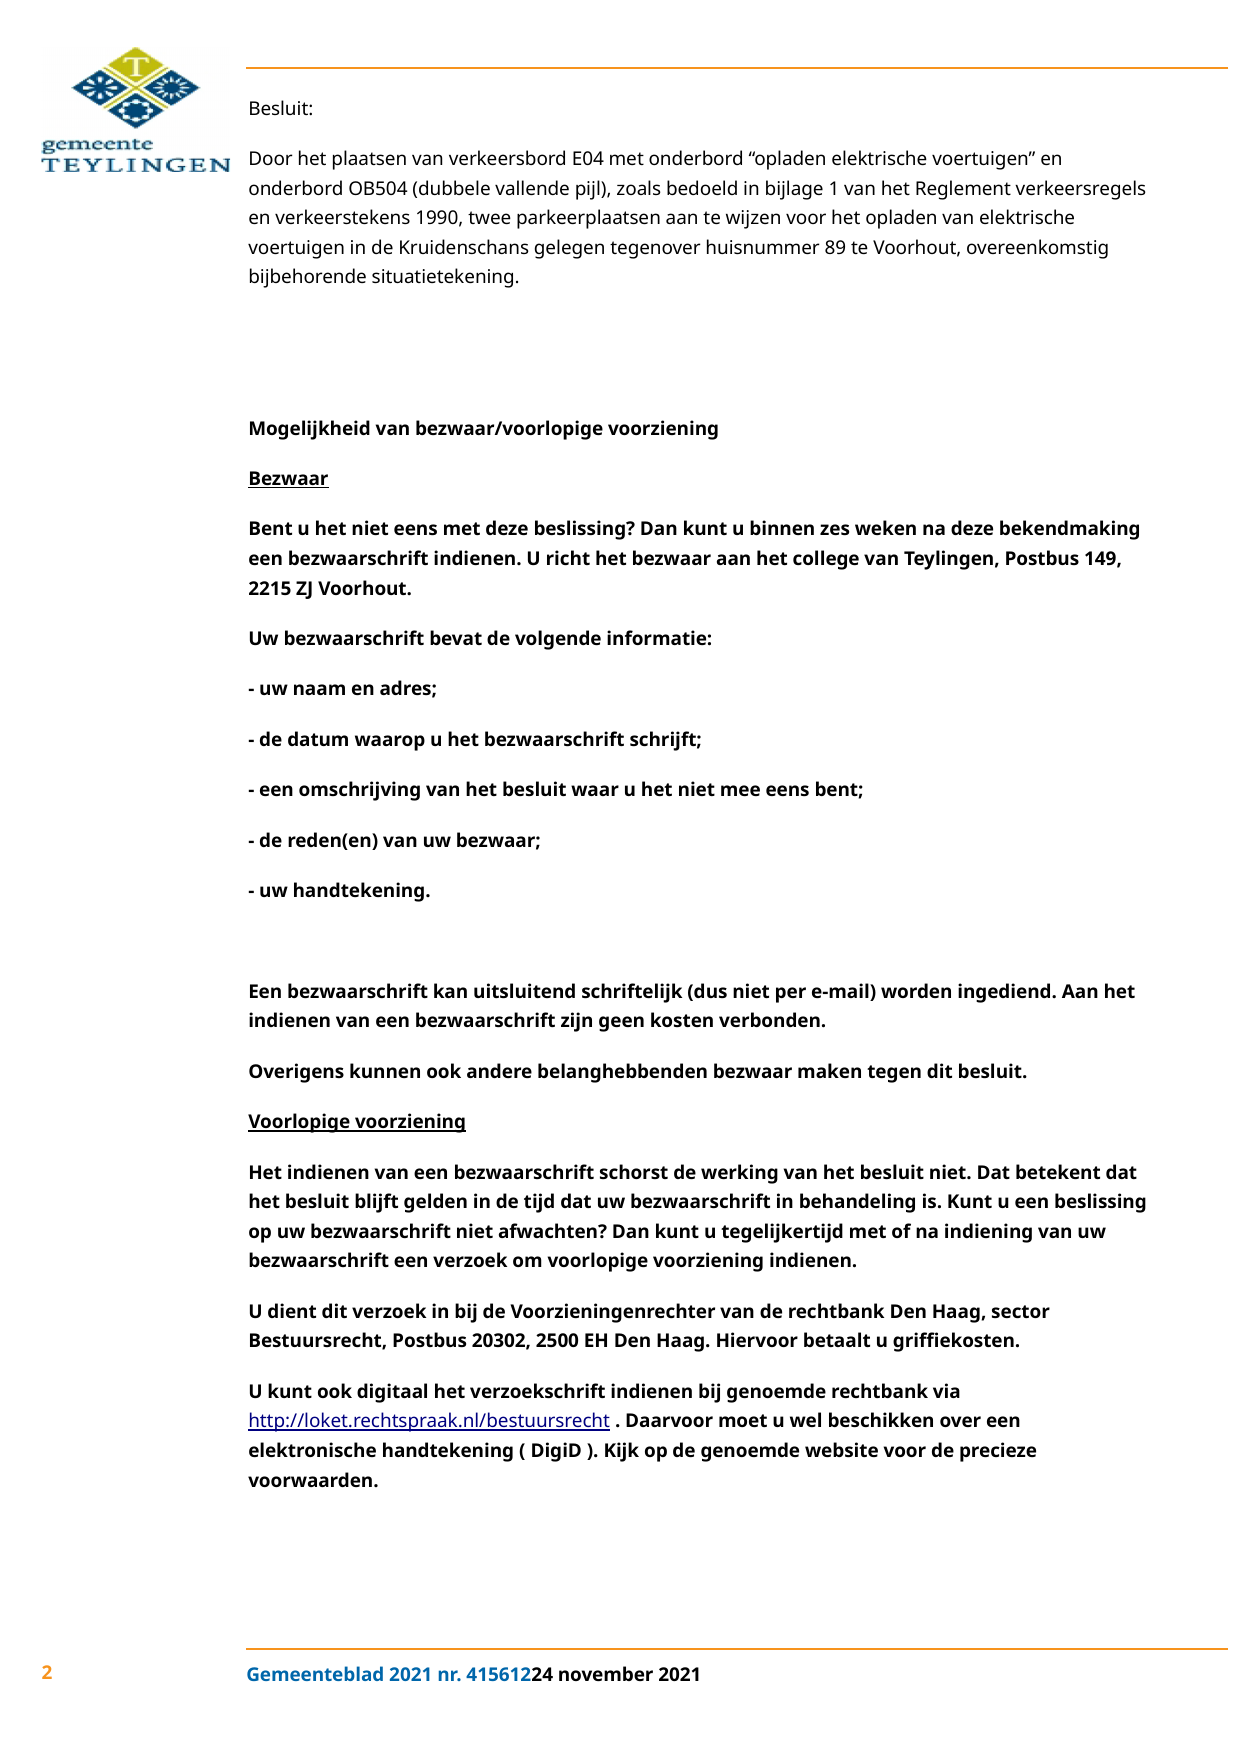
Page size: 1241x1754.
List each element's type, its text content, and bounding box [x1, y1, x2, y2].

text Het indienen van een bezwaarschrift schorst de werking van het besluit niet. Dat betekent dat het besluit blijft gelden in de tijd dat uw bezwaarschrift in behandeling is. Kunt u een beslissing op uw bezwaarschrift niet afwachten? Dan kunt u tegelijkertijd met of na indiening van uw bezwaarschrift een verzoek om voorlopige voorziening indienen. [248, 1159, 1152, 1273]
text U kunt ook digitaal het verzoekschrift indienen bij genoemde rechtbank via http://loket.rechtspraak.nl/bestuursrecht . Daarvoor moet u wel beschikken over een elektronische handtekening ( DigiD ). Kijk op de genoemde website voor de precieze voorwaarden. [248, 1378, 1152, 1493]
text Besluit: [248, 95, 1152, 121]
text - de reden(en) van uw bezwaar; [248, 827, 1152, 853]
text Voorlopige voorziening [248, 1108, 1152, 1134]
text Een bezwaarschrift kan uitsluitend schriftelijk (dus niet per e-mail) worden ingediend. Aan het indienen van een bezwaarschrift zijn geen kosten verbonden. [248, 978, 1152, 1033]
text - een omschrijving van het besluit waar u het niet mee eens bent; [248, 776, 1152, 802]
text - uw naam en adres; [248, 676, 1152, 701]
text Bent u het niet eens met deze beslissing? Dan kunt u binnen zes weken na deze bekendmaking een bezwaarschrift indienen. U richt het bezwaar aan het college van Teylingen, Postbus 149, 2215 ZJ Voorhout. [248, 516, 1152, 601]
text - uw handtekening. [248, 877, 1152, 903]
text Bezwaar [248, 465, 1152, 491]
text Uw bezwaarschrift bevat de volgende informatie: [248, 625, 1152, 651]
text Overigens kunnen ook andere belanghebbenden bezwaar maken tegen dit besluit. [248, 1058, 1152, 1084]
text Mogelijkheid van bezwaar/voorlopige voorziening [248, 415, 1152, 441]
text Door het plaatsen van verkeersbord E04 met onderbord “opladen elektrische voertuigen” en onderbord OB504 (dubbele vallende pijl), zoals bedoeld in bijlage 1 van het Reglement verkeersregels en verkeerstekens 1990, twee parkeerplaatsen aan te wijzen voor het opladen van elektrische voertuigen in de Kruidenschans gelegen tegenover huisnummer 89 te Voorhout, overeenkomstig bijbehorende situatietekening. [248, 145, 1152, 289]
text U dient dit verzoek in bij de Voorzieningenrechter van de rechtbank Den Haag, sector Bestuursrecht, Postbus 20302, 2500 EH Den Haag. Hiervoor betaalt u griffiekosten. [248, 1298, 1152, 1353]
picture [41, 47, 231, 172]
text - de datum waarop u het bezwaarschrift schrijft; [248, 726, 1152, 752]
